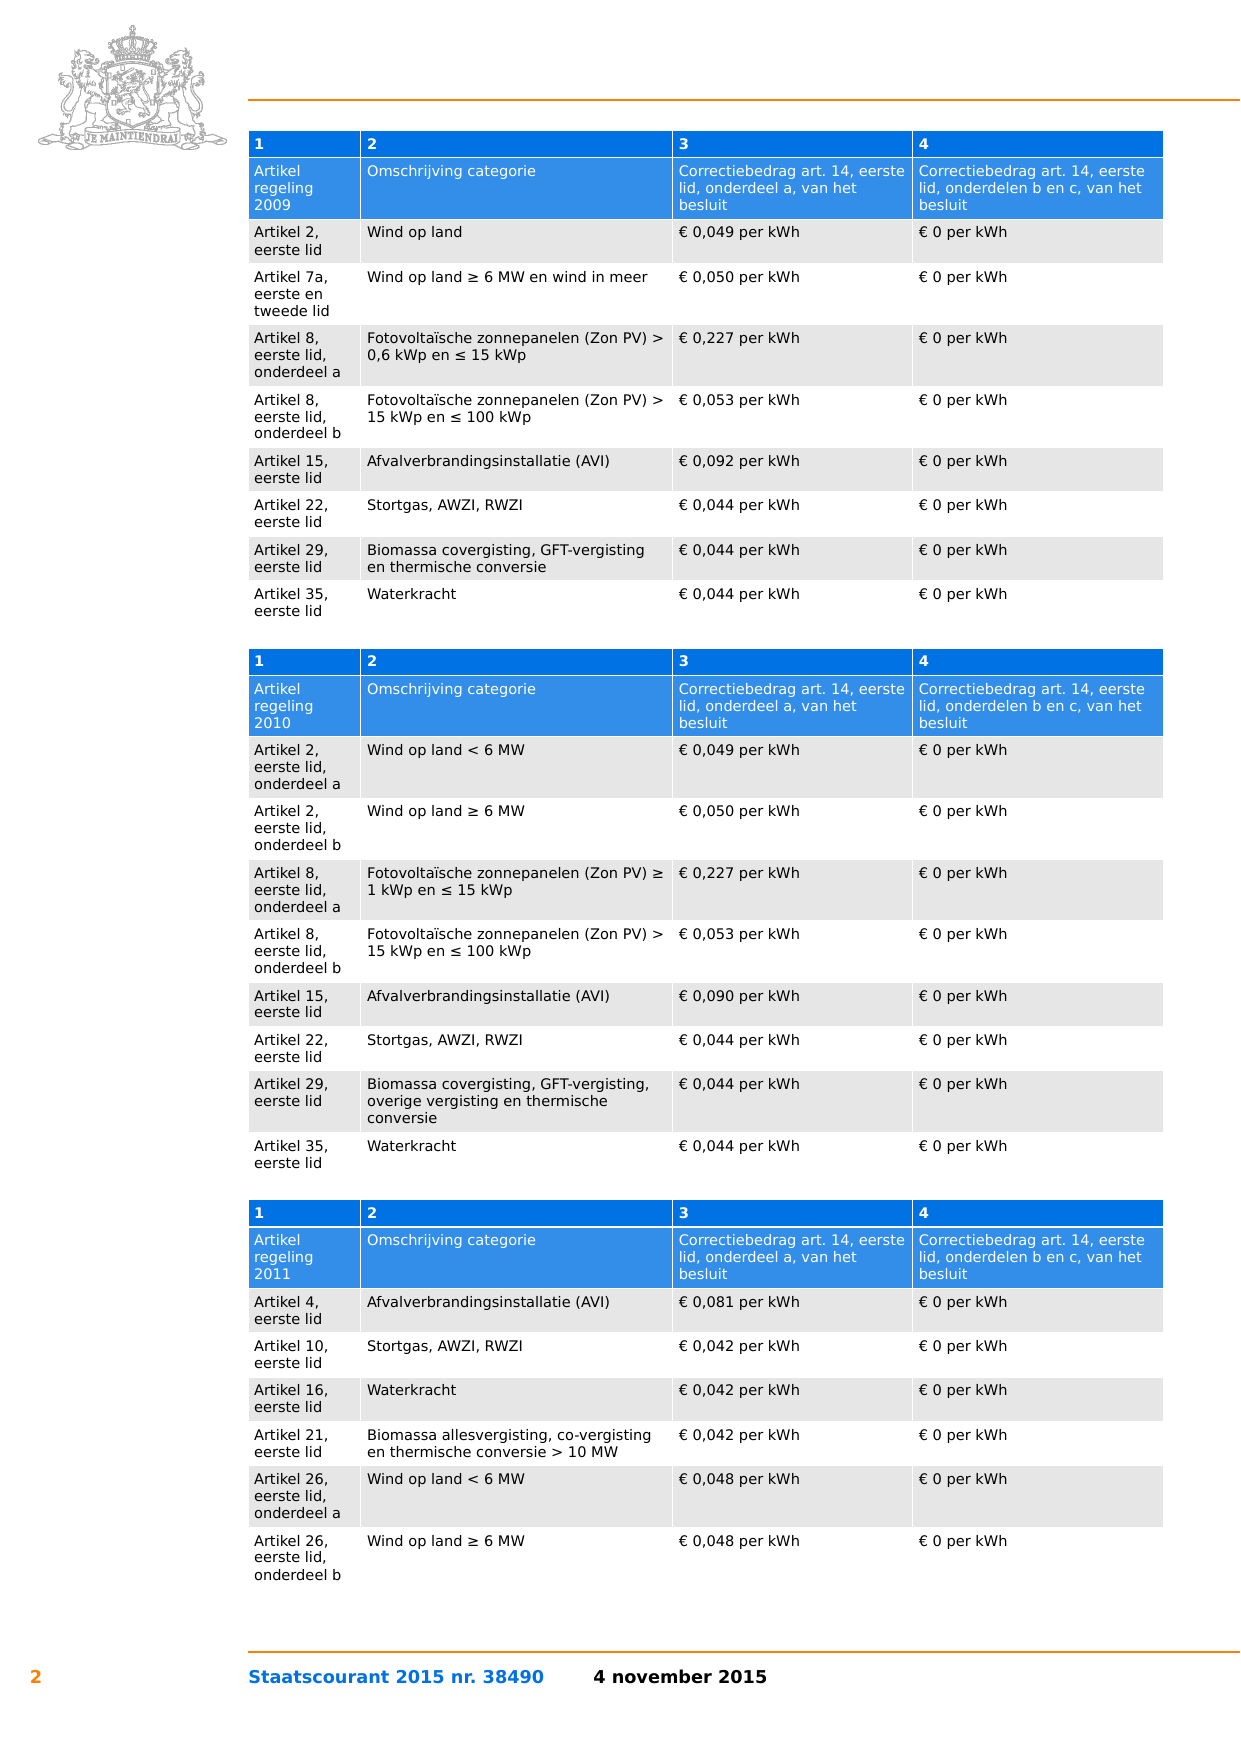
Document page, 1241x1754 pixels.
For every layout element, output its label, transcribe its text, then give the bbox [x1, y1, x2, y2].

table_cell € 0,227 per kWh [673, 860, 912, 920]
table_cell € 0,081 per kWh [673, 1289, 912, 1332]
table_cell € 0 per kWh [913, 581, 1163, 624]
table_header 4 [913, 1200, 1163, 1226]
table_cell € 0,044 per kWh [673, 493, 912, 536]
table_cell Wind op land ≥ 6 MW [361, 1528, 672, 1588]
table_cell € 0,048 per kWh [673, 1528, 912, 1588]
table_cell Artikel 2, eerste lid, onderdeel b [249, 799, 360, 859]
table_cell Wind op land < 6 MW [361, 1466, 672, 1527]
table_cell € 0 per kWh [913, 1333, 1163, 1377]
table_header 1 [249, 649, 360, 675]
table_cell € 0,053 per kWh [673, 387, 912, 447]
table_cell € 0 per kWh [913, 448, 1163, 491]
table_cell Afvalverbrandingsinstallatie (AVI) [361, 1289, 672, 1332]
table_cell Correctiebedrag art. 14, eerste lid, onderdelen b en c, van het besluit [913, 158, 1163, 219]
table_cell Biomassa covergisting, GFT-vergisting en thermische conversie [361, 537, 672, 580]
table_cell € 0,042 per kWh [673, 1333, 912, 1377]
table_cell € 0 per kWh [913, 860, 1163, 920]
table_cell € 0 per kWh [913, 1071, 1163, 1132]
table_cell Stortgas, AWZI, RWZI [361, 1027, 672, 1070]
table_cell € 0,044 per kWh [673, 1133, 912, 1176]
table_cell Artikel 2, eerste lid, onderdeel a [249, 737, 360, 798]
table_cell Artikel 26, eerste lid, onderdeel a [249, 1466, 360, 1527]
table_cell Fotovoltaïsche zonnepanelen (Zon PV) > 15 kWp en ≤ 100 kWp [361, 921, 672, 982]
table_cell € 0,092 per kWh [673, 448, 912, 491]
table_cell Wind op land ≥ 6 MW en wind in meer [361, 264, 672, 324]
table_cell Correctiebedrag art. 14, eerste lid, onderdelen b en c, van het besluit [913, 676, 1163, 736]
table_cell Wind op land < 6 MW [361, 737, 672, 798]
table_cell Biomassa allesvergisting, co-vergisting en thermische conversie > 10 MW [361, 1422, 672, 1465]
table_cell € 0,044 per kWh [673, 1027, 912, 1070]
table_cell € 0 per kWh [913, 1289, 1163, 1332]
table_cell Wind op land [361, 220, 672, 263]
picture [38, 25, 227, 150]
table_header 1 [249, 131, 360, 157]
table_header 4 [913, 649, 1163, 675]
table_cell Afvalverbrandingsinstallatie (AVI) [361, 983, 672, 1026]
table_header 3 [673, 1200, 912, 1226]
table_cell Artikel 21, eerste lid [249, 1422, 360, 1465]
table_cell Waterkracht [361, 1133, 672, 1176]
table_cell Omschrijving categorie [361, 1228, 672, 1288]
table_cell € 0 per kWh [913, 799, 1163, 859]
table_cell Afvalverbrandingsinstallatie (AVI) [361, 448, 672, 491]
table_header 3 [673, 649, 912, 675]
table_cell € 0 per kWh [913, 1466, 1163, 1527]
table_cell € 0,049 per kWh [673, 220, 912, 263]
table_cell Artikel regeling 2010 [249, 676, 360, 736]
table_cell Stortgas, AWZI, RWZI [361, 493, 672, 536]
table_cell Omschrijving categorie [361, 158, 672, 219]
table_header 2 [361, 131, 672, 157]
table_cell Artikel 29, eerste lid [249, 1071, 360, 1132]
table_cell Artikel regeling 2009 [249, 158, 360, 219]
table_cell Stortgas, AWZI, RWZI [361, 1333, 672, 1377]
table_header 3 [673, 131, 912, 157]
table_cell Artikel 22, eerste lid [249, 1027, 360, 1070]
table_cell € 0 per kWh [913, 1422, 1163, 1465]
table_cell € 0 per kWh [913, 1027, 1163, 1070]
table_cell € 0,050 per kWh [673, 799, 912, 859]
table_cell € 0,042 per kWh [673, 1378, 912, 1421]
table_cell € 0,053 per kWh [673, 921, 912, 982]
table_cell Artikel 29, eerste lid [249, 537, 360, 580]
table_cell Wind op land ≥ 6 MW [361, 799, 672, 859]
table_cell € 0 per kWh [913, 493, 1163, 536]
table_cell Artikel 15, eerste lid [249, 448, 360, 491]
table_cell € 0,048 per kWh [673, 1466, 912, 1527]
table_cell Artikel 15, eerste lid [249, 983, 360, 1026]
table_header 1 [249, 1200, 360, 1226]
table_cell Correctiebedrag art. 14, eerste lid, onderdeel a, van het besluit [673, 158, 912, 219]
table_cell Artikel 22, eerste lid [249, 493, 360, 536]
table_header 4 [913, 131, 1163, 157]
table_cell Fotovoltaïsche zonnepanelen (Zon PV) > 15 kWp en ≤ 100 kWp [361, 387, 672, 447]
table_cell Waterkracht [361, 1378, 672, 1421]
table_cell Artikel 4, eerste lid [249, 1289, 360, 1332]
table_header 2 [361, 1200, 672, 1226]
table_cell Artikel 16, eerste lid [249, 1378, 360, 1421]
table_cell Artikel 8, eerste lid, onderdeel a [249, 860, 360, 920]
table_cell € 0,050 per kWh [673, 264, 912, 324]
table_cell Fotovoltaïsche zonnepanelen (Zon PV) > 0,6 kWp en ≤ 15 kWp [361, 325, 672, 386]
table_cell € 0 per kWh [913, 537, 1163, 580]
table_cell Artikel 8, eerste lid, onderdeel b [249, 921, 360, 982]
table_cell Correctiebedrag art. 14, eerste lid, onderdeel a, van het besluit [673, 1228, 912, 1288]
table_cell Artikel 35, eerste lid [249, 581, 360, 624]
table_cell € 0,049 per kWh [673, 737, 912, 798]
table_cell Waterkracht [361, 581, 672, 624]
table_cell Biomassa covergisting, GFT-vergisting, overige vergisting en thermische conversie [361, 1071, 672, 1132]
table_cell Artikel regeling 2011 [249, 1228, 360, 1288]
table_cell Omschrijving categorie [361, 676, 672, 736]
table_cell Artikel 10, eerste lid [249, 1333, 360, 1377]
table_cell € 0 per kWh [913, 983, 1163, 1026]
table_cell Correctiebedrag art. 14, eerste lid, onderdelen b en c, van het besluit [913, 1228, 1163, 1288]
table_cell Artikel 2, eerste lid [249, 220, 360, 263]
table_cell € 0,090 per kWh [673, 983, 912, 1026]
table_cell Artikel 35, eerste lid [249, 1133, 360, 1176]
table_cell Artikel 26, eerste lid, onderdeel b [249, 1528, 360, 1588]
table_cell Correctiebedrag art. 14, eerste lid, onderdeel a, van het besluit [673, 676, 912, 736]
table_cell Artikel 8, eerste lid, onderdeel a [249, 325, 360, 386]
table_cell € 0 per kWh [913, 921, 1163, 982]
table_cell € 0,044 per kWh [673, 1071, 912, 1132]
table_cell € 0 per kWh [913, 737, 1163, 798]
table_cell € 0,042 per kWh [673, 1422, 912, 1465]
table_header 2 [361, 649, 672, 675]
table_cell € 0,227 per kWh [673, 325, 912, 386]
table_cell € 0,044 per kWh [673, 537, 912, 580]
table_cell Artikel 8, eerste lid, onderdeel b [249, 387, 360, 447]
table_cell € 0 per kWh [913, 387, 1163, 447]
table_cell € 0,044 per kWh [673, 581, 912, 624]
table_cell Artikel 7a, eerste en tweede lid [249, 264, 360, 324]
table_cell Fotovoltaïsche zonnepanelen (Zon PV) ≥ 1 kWp en ≤ 15 kWp [361, 860, 672, 920]
table_cell € 0 per kWh [913, 1528, 1163, 1588]
table_cell € 0 per kWh [913, 1378, 1163, 1421]
table_cell € 0 per kWh [913, 220, 1163, 263]
table_cell € 0 per kWh [913, 325, 1163, 386]
table_cell € 0 per kWh [913, 264, 1163, 324]
table_cell € 0 per kWh [913, 1133, 1163, 1176]
